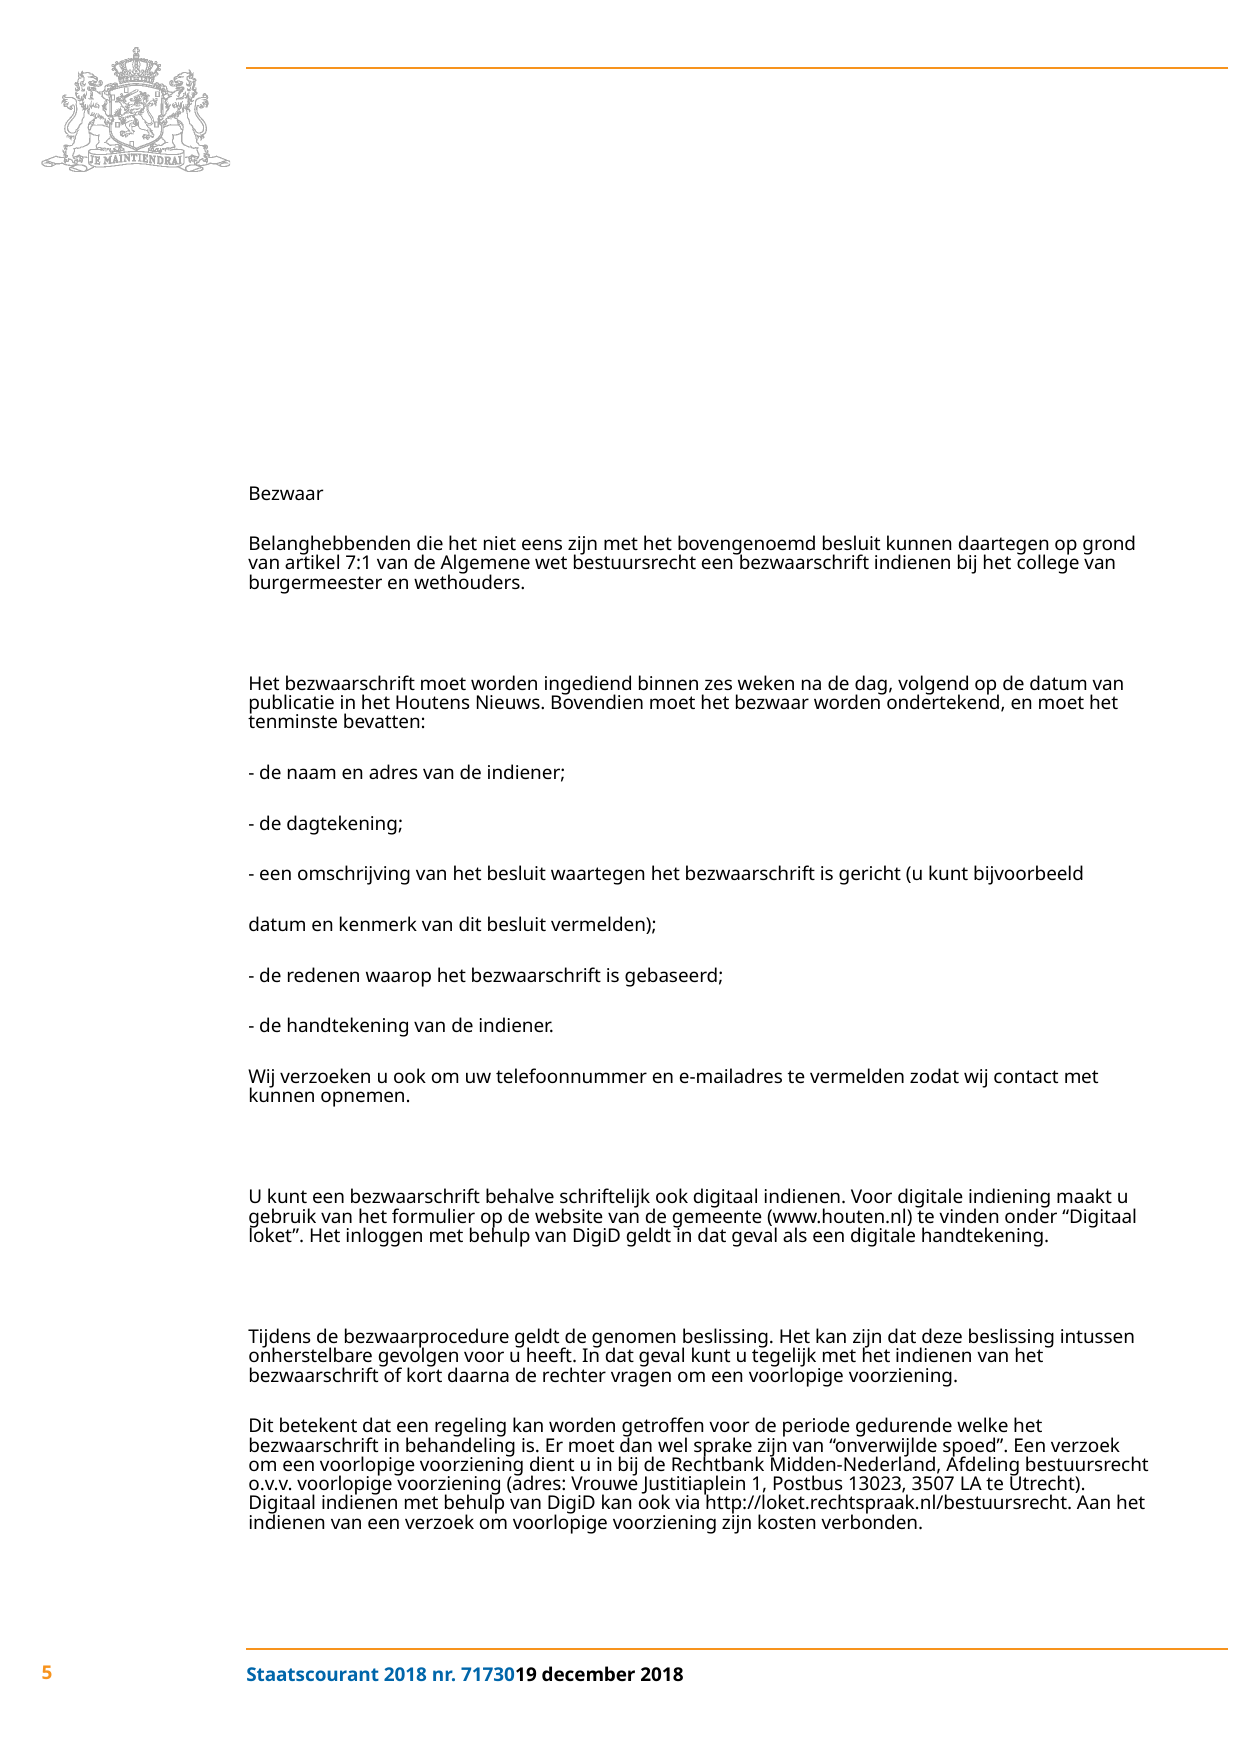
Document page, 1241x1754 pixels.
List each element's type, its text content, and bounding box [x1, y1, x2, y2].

text - een omschrijving van het besluit waartegen het bezwaarschrift is gericht (u kunt bijvoorbeeld [248, 865, 1152, 884]
text Belanghebbenden die het niet eens zijn met het bovengenoemd besluit kunnen daartegen op grond van artikel 7:1 van de Algemene wet bestuursrecht een bezwaarschrift indienen bij het college van burgermeester en wethouders. [248, 535, 1152, 593]
picture [41, 47, 231, 172]
text Bezwaar [248, 484, 1152, 504]
text - de handtekening van de indiener. [248, 1017, 1152, 1036]
text - de redenen waarop het bezwaarschrift is gebaseerd; [248, 967, 1152, 986]
text Wij verzoeken u ook om uw telefoonnummer en e-mailadres te vermelden zodat wij contact met kunnen opnemen. [248, 1068, 1152, 1106]
text Het bezwaarschrift moet worden ingediend binnen zes weken na de dag, volgend op de datum van publicatie in het Houtens Nieuws. Bovendien moet het bezwaar worden ondertekend, en moet het tenminste bevatten: [248, 675, 1152, 733]
text - de naam en adres van de indiener; [248, 764, 1152, 783]
text datum en kenmerk van dit besluit vermelden); [248, 916, 1152, 935]
text - de dagtekening; [248, 815, 1152, 834]
text Dit betekent dat een regeling kan worden getroffen voor de periode gedurende welke het bezwaarschrift in behandeling is. Er moet dan wel sprake zijn van “onverwijlde spoed”. Een verzoek om een voorlopige voorziening dient u in bij de Rechtbank Midden-Nederland, Afdeling bestuursrecht o.v.v. voorlopige voorziening (adres: Vrouwe Justitiaplein 1, Postbus 13023, 3507 LA te Utrecht). Digitaal indienen met behulp van DigiD kan ook via http://loket.rechtspraak.nl/bestuursrecht. Aan het indienen van een verzoek om voorlopige voorziening zijn kosten verbonden. [248, 1417, 1152, 1533]
text Tijdens de bezwaarprocedure geldt de genomen beslissing. Het kan zijn dat deze beslissing intussen onherstelbare gevolgen voor u heeft. In dat geval kunt u tegelijk met het indienen van het bezwaarschrift of kort daarna de rechter vragen om een voorlopige voorziening. [248, 1328, 1152, 1386]
text U kunt een bezwaarschrift behalve schriftelijk ook digitaal indienen. Voor digitale indiening maakt u gebruik van het formulier op de website van de gemeente (www.houten.nl) te vinden onder “Digitaal loket”. Het inloggen met behulp van DigiD geldt in dat geval als een digitale handtekening. [248, 1188, 1152, 1246]
